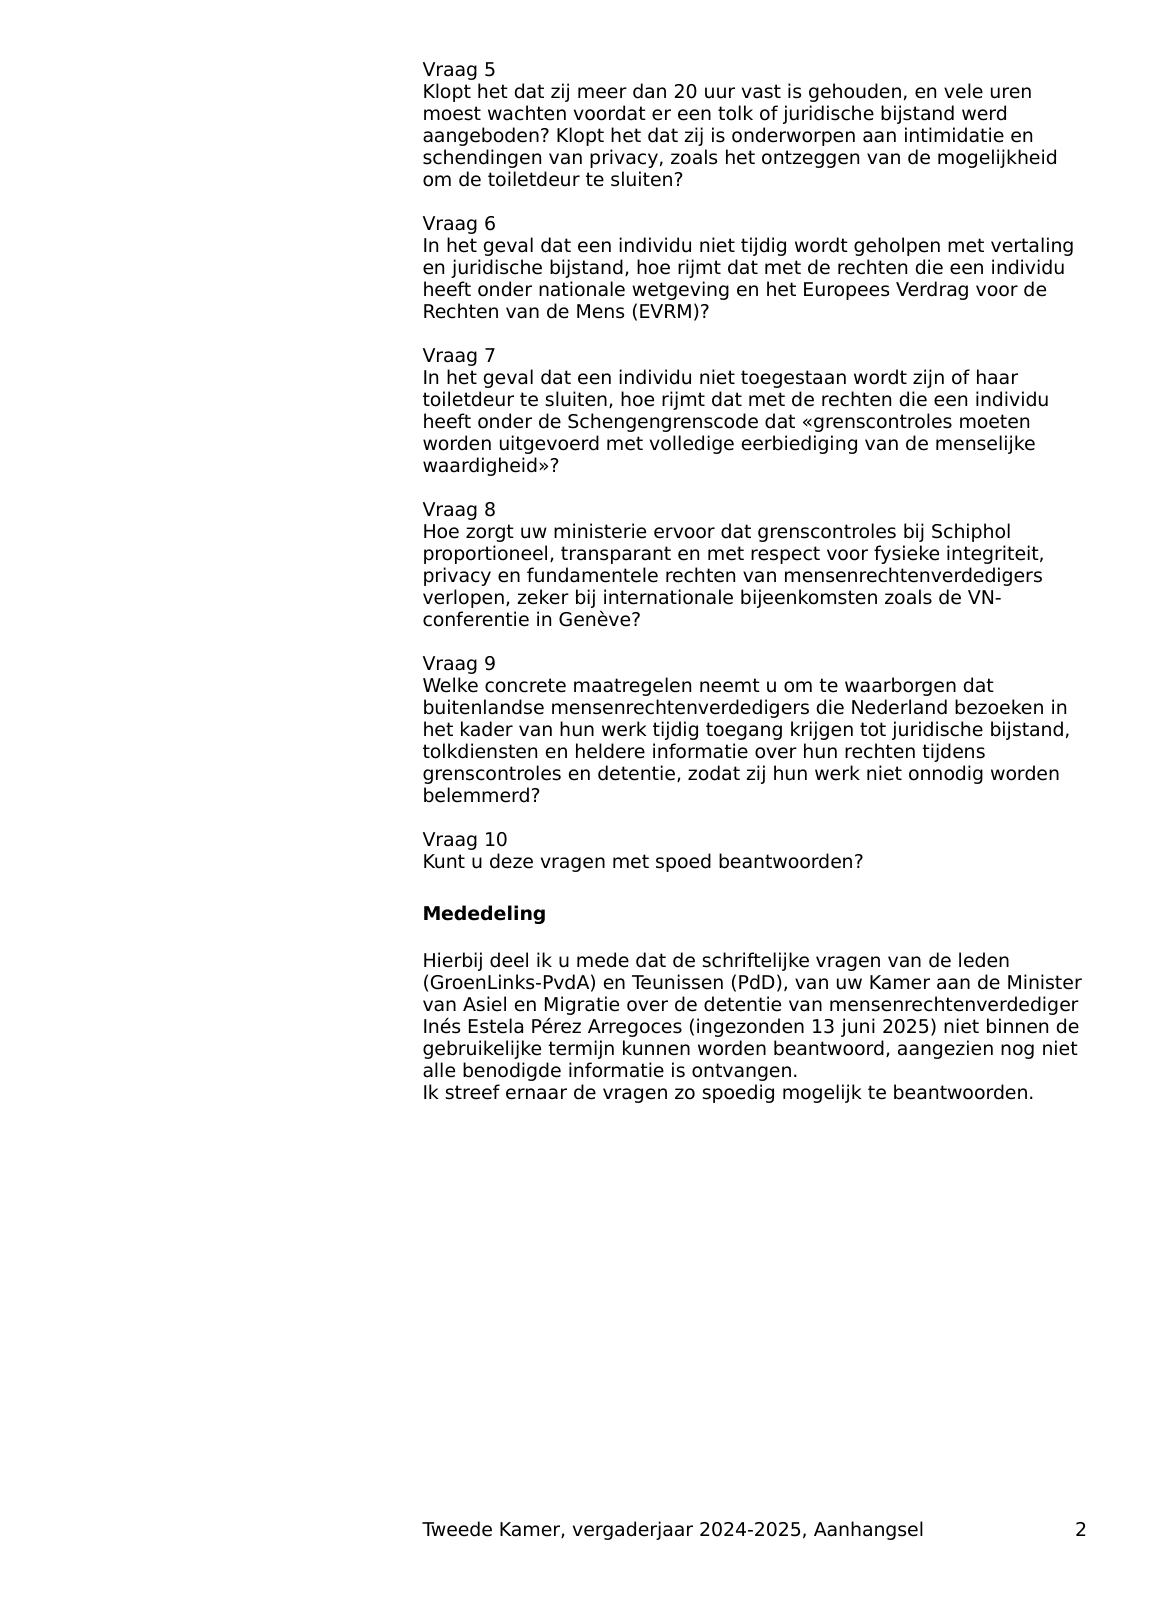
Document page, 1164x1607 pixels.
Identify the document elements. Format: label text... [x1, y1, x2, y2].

text In het geval dat een individu niet tijdig wordt geholpen met vertaling en juridische bijstand, hoe rijmt dat met de rechten die een individu heeft onder nationale wetgeving en het Europees Verdrag voor de Rechten van de Mens (EVRM)? [422, 235, 1087, 323]
text Vraag 5 [422, 59, 1087, 81]
text Hierbij deel ik u mede dat de schriftelijke vragen van de leden (GroenLinks-PvdA) en Teunissen (PdD), van uw Kamer aan de Minister van Asiel en Migratie over de detentie van mensenrechtenverdediger Inés Estela Pérez Arregoces (ingezonden 13 juni 2025) niet binnen de gebruikelijke termijn kunnen worden beantwoord, aangezien nog niet alle benodigde informatie is ontvangen. [422, 950, 1087, 1082]
text Welke concrete maatregelen neemt u om te waarborgen dat buitenlandse mensenrechtenverdedigers die Nederland bezoeken in het kader van hun werk tijdig toegang krijgen tot juridische bijstand, tolkdiensten en heldere informatie over hun rechten tijdens grenscontroles en detentie, zodat zij hun werk niet onnodig worden belemmerd? [422, 675, 1087, 807]
text Kunt u deze vragen met spoed beantwoorden? [422, 851, 1087, 873]
text Ik streef ernaar de vragen zo spoedig mogelijk te beantwoorden. [422, 1082, 1087, 1104]
subtitle Mededeling [422, 903, 1087, 925]
text In het geval dat een individu niet toegestaan wordt zijn of haar toiletdeur te sluiten, hoe rijmt dat met de rechten die een individu heeft onder de Schengengrenscode dat «grenscontroles moeten worden uitgevoerd met volledige eerbiediging van de menselijke waardigheid»? [422, 367, 1087, 477]
text Vraag 8 [422, 499, 1087, 521]
text Vraag 9 [422, 653, 1087, 675]
text Vraag 7 [422, 345, 1087, 367]
text Hoe zorgt uw ministerie ervoor dat grenscontroles bij Schiphol proportioneel, transparant en met respect voor fysieke integriteit, privacy en fundamentele rechten van mensenrechtenverdedigers verlopen, zeker bij internationale bijeenkomsten zoals de VN-conferentie in Genève? [422, 521, 1087, 631]
text Klopt het dat zij meer dan 20 uur vast is gehouden, en vele uren moest wachten voordat er een tolk of juridische bijstand werd aangeboden? Klopt het dat zij is onderworpen aan intimidatie en schendingen van privacy, zoals het ontzeggen van de mogelijkheid om de toiletdeur te sluiten? [422, 81, 1087, 191]
text Vraag 10 [422, 829, 1087, 851]
text Vraag 6 [422, 213, 1087, 235]
